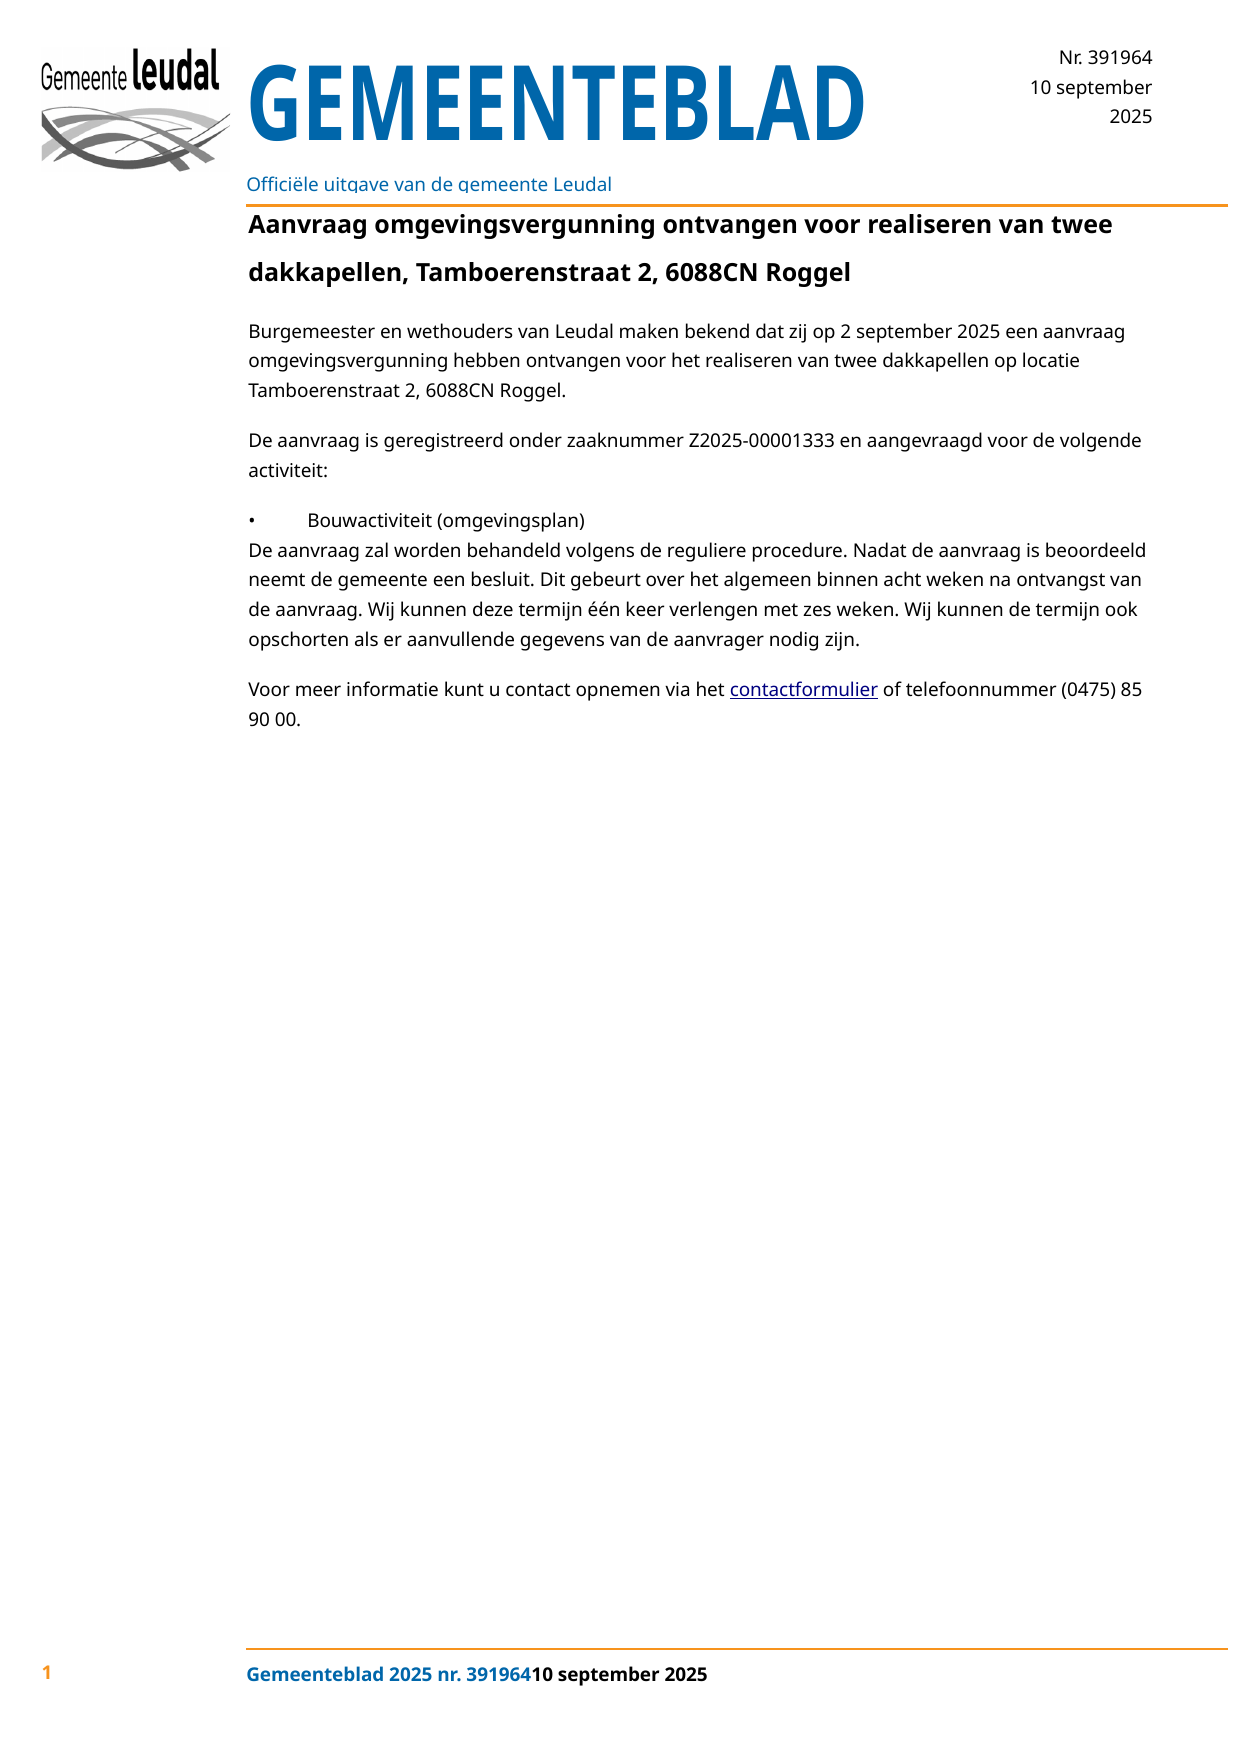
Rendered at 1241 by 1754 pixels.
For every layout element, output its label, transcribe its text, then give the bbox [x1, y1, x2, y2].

text Voor meer informatie kunt u contact opnemen via het contactformulier of telefoonnummer (0475) 85 90 00. [248, 676, 1152, 732]
picture [41, 47, 231, 172]
text De aanvraag is geregistreerd onder zaaknummer Z2025-00001333 en aangevraagd voor de volgende activiteit: [248, 427, 1152, 483]
text Aanvraag omgevingsvergunning ontvangen voor realiseren van twee dakkapellen, Tamboerenstraat 2, 6088CN Roggel [248, 207, 1152, 288]
text De aanvraag zal worden behandeld volgens de reguliere procedure. Nadat de aanvraag is beoordeeld neemt de gemeente een besluit. Dit gebeurt over het algemeen binnen acht weken na ontvangst van de aanvraag. Wij kunnen deze termijn één keer verlengen met zes weken. Wij kunnen de termijn ook opschorten als er aanvullende gegevens van de aanvrager nodig zijn. [248, 537, 1152, 652]
text Burgemeester en wethouders van Leudal maken bekend dat zij op 2 september 2025 een aanvraag omgevingsvergunning hebben ontvangen voor het realiseren van twee dakkapellen op locatie Tamboerenstraat 2, 6088CN Roggel. [248, 318, 1152, 403]
list Bouwactiviteit (omgevingsplan) [248, 507, 1152, 533]
